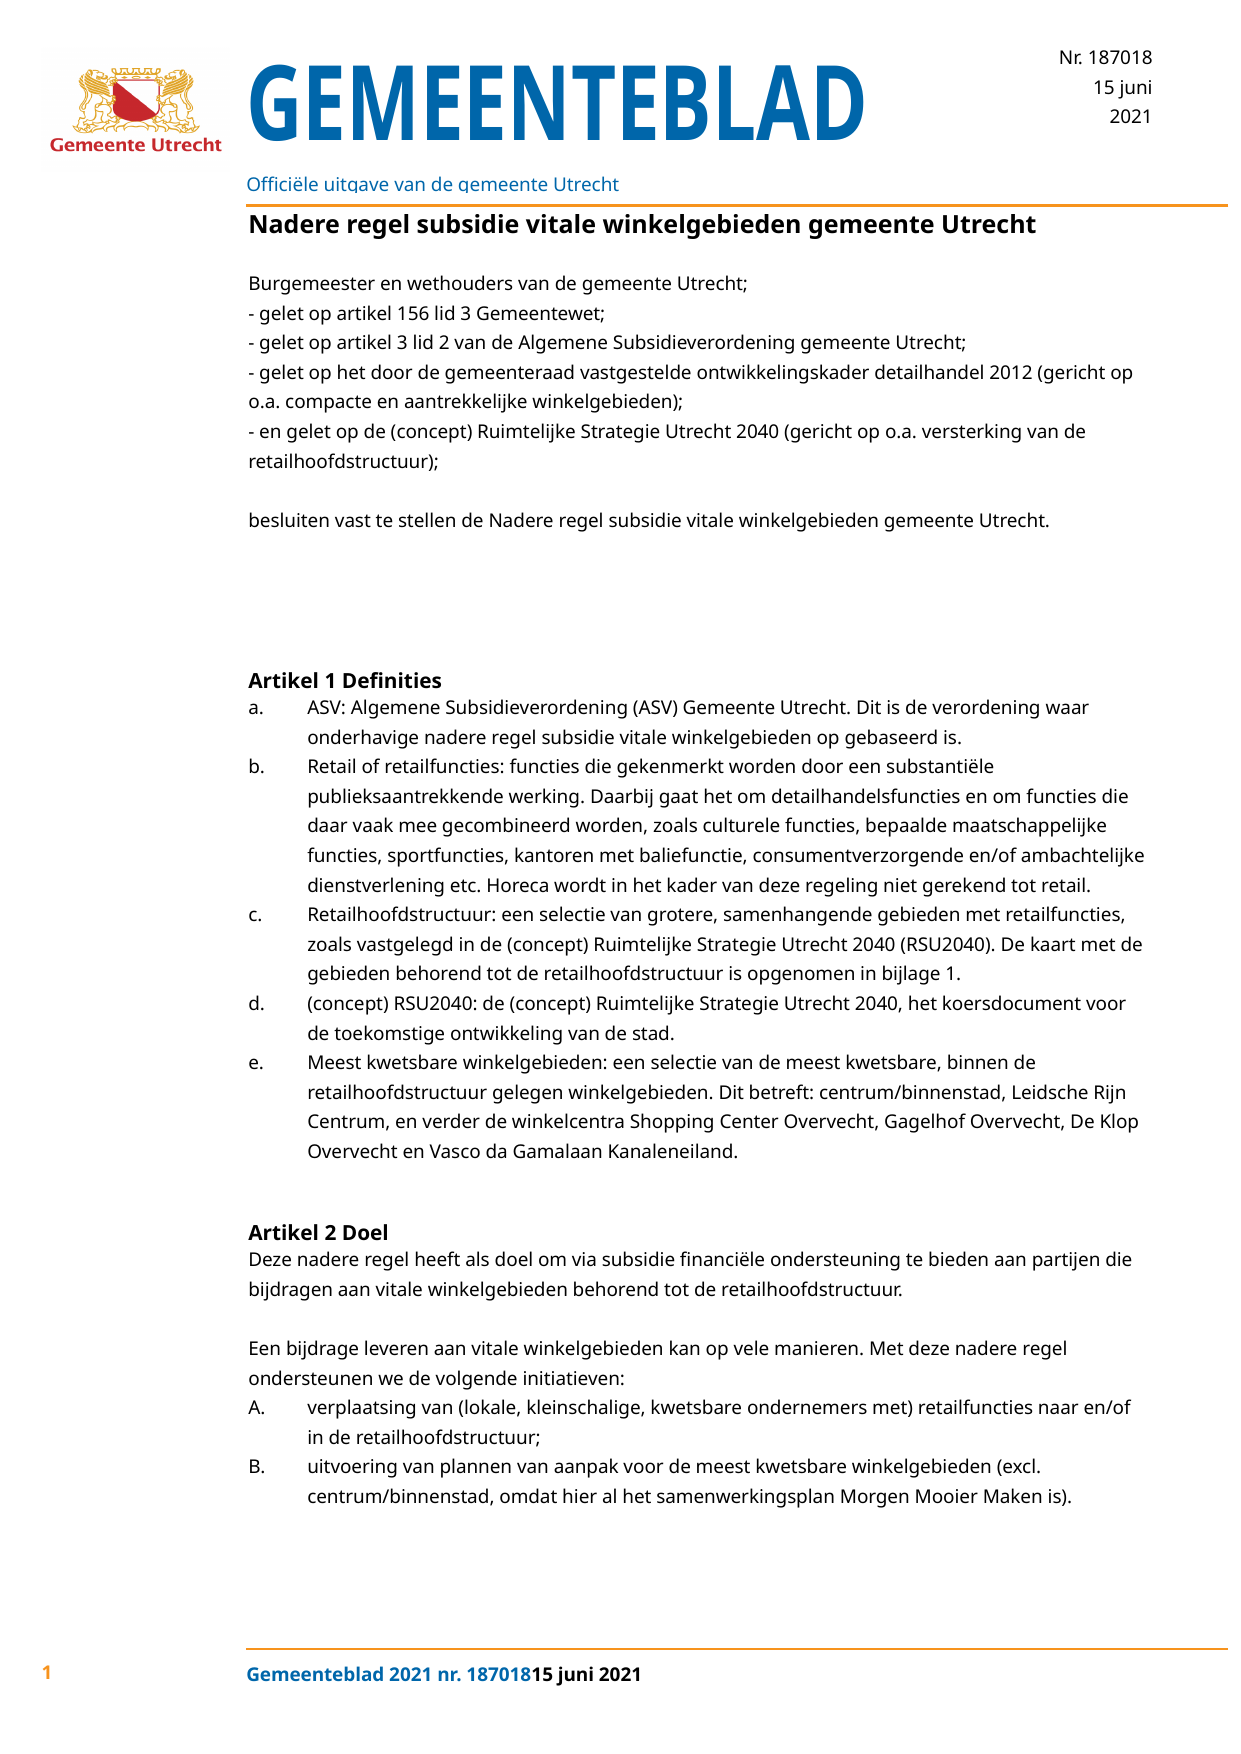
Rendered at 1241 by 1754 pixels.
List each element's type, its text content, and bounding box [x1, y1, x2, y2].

text Deze nadere regel heeft als doel om via subsidie financiële ondersteuning te bieden aan partijen die bijdragen aan vitale winkelgebieden behorend tot de retailhoofdstructuur. [248, 1246, 1152, 1302]
list Retailhoofdstructuur: een selectie van grotere, samenhangende gebieden met retailfuncties, zoals vastgelegd in de (concept) Ruimtelijke Strategie Utrecht 2040 (RSU2040). De kaart met de gebieden behorend tot de retailhoofdstructuur is opgenomen in bijlage 1. [248, 901, 1152, 986]
list ASV: Algemene Subsidieverordening (ASV) Gemeente Utrecht. Dit is de verordening waar onderhavige nadere regel subsidie vitale winkelgebieden op gebaseerd is. [248, 694, 1152, 749]
text Artikel 1 Definities [248, 666, 1152, 694]
text Een bijdrage leveren aan vitale winkelgebieden kan op vele manieren. Met deze nadere regel ondersteunen we de volgende initiatieven: [248, 1335, 1152, 1391]
list (concept) RSU2040: de (concept) Ruimtelijke Strategie Utrecht 2040, het koersdocument voor de toekomstige ontwikkeling van de stad. [248, 990, 1152, 1045]
picture [41, 47, 231, 172]
list Retail of retailfuncties: functies die gekenmerkt worden door een substantiële publieksaantrekkende werking. Daarbij gaat het om detailhandelsfuncties en om functies die daar vaak mee gecombineerd worden, zoals culturele functies, bepaalde maatschappelijke functies, sportfuncties, kantoren met baliefunctie, consumentverzorgende en/of ambachtelijke dienstverlening etc. Horeca wordt in het kader van deze regeling niet gerekend tot retail. [248, 753, 1152, 897]
text Artikel 2 Doel [248, 1218, 1152, 1246]
text - gelet op artikel 156 lid 3 Gemeentewet; [248, 300, 1152, 326]
text - gelet op het door de gemeenteraad vastgestelde ontwikkelingskader detailhandel 2012 (gericht op o.a. compacte en aantrekkelijke winkelgebieden); [248, 359, 1152, 414]
text Nadere regel subsidie vitale winkelgebieden gemeente Utrecht [248, 207, 1152, 241]
text Burgemeester en wethouders van de gemeente Utrecht; [248, 270, 1152, 296]
list verplaatsing van (lokale, kleinschalige, kwetsbare ondernemers met) retailfuncties naar en/of in de retailhoofdstructuur; [248, 1394, 1152, 1450]
text besluiten vast te stellen de Nadere regel subsidie vitale winkelgebieden gemeente Utrecht. [248, 507, 1152, 533]
text - en gelet op de (concept) Ruimtelijke Strategie Utrecht 2040 (gericht op o.a. versterking van de retailhoofdstructuur); [248, 418, 1152, 473]
list Meest kwetsbare winkelgebieden: een selectie van de meest kwetsbare, binnen de retailhoofdstructuur gelegen winkelgebieden. Dit betreft: centrum/binnenstad, Leidsche Rijn Centrum, en verder de winkelcentra Shopping Center Overvecht, Gagelhof Overvecht, De Klop Overvecht en Vasco da Gamalaan Kanaleneiland. [248, 1049, 1152, 1164]
text - gelet op artikel 3 lid 2 van de Algemene Subsidieverordening gemeente Utrecht; [248, 329, 1152, 355]
list uitvoering van plannen van aanpak voor de meest kwetsbare winkelgebieden (excl. centrum/binnenstad, omdat hier al het samenwerkingsplan Morgen Mooier Maken is). [248, 1453, 1152, 1509]
